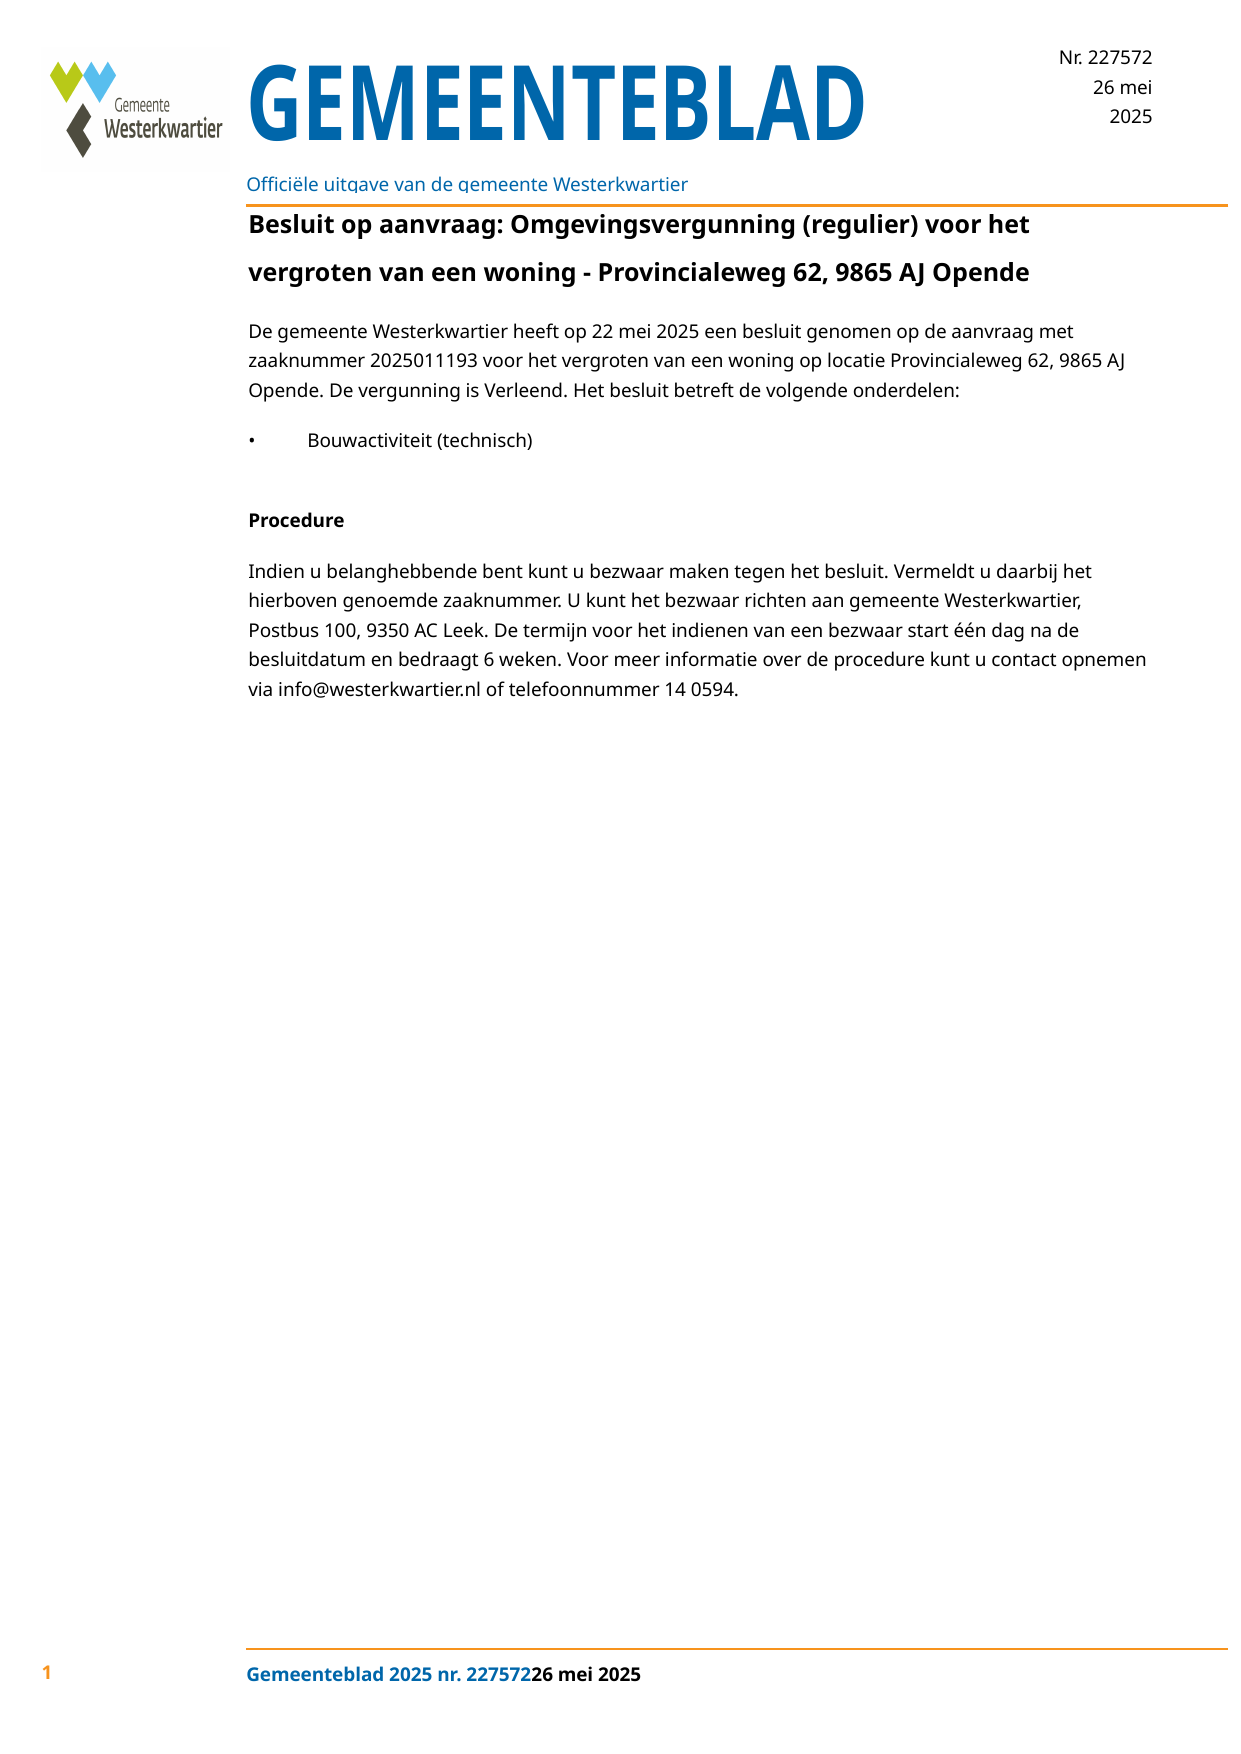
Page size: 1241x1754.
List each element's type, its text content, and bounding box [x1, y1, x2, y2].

text Besluit op aanvraag: Omgevingsvergunning (regulier) voor het vergroten van een woning - Provincialeweg 62, 9865 AJ Opende [248, 207, 1152, 288]
list Bouwactiviteit (technisch) [248, 427, 1152, 453]
text De gemeente Westerkwartier heeft op 22 mei 2025 een besluit genomen op de aanvraag met zaaknummer 2025011193 voor het vergroten van een woning op locatie Provincialeweg 62, 9865 AJ Opende. De vergunning is Verleend. Het besluit betreft de volgende onderdelen: [248, 318, 1152, 403]
picture [41, 47, 231, 172]
text Indien u belanghebbende bent kunt u bezwaar maken tegen het besluit. Vermeldt u daarbij het hierboven genoemde zaaknummer. U kunt het bezwaar richten aan gemeente Westerkwartier, Postbus 100, 9350 AC Leek. De termijn voor het indienen van een bezwaar start één dag na de besluitdatum en bedraagt 6 weken. Voor meer informatie over de procedure kunt u contact opnemen via info@westerkwartier.nl of telefoonnummer 14 0594. [248, 558, 1152, 702]
text Procedure [248, 507, 1152, 533]
